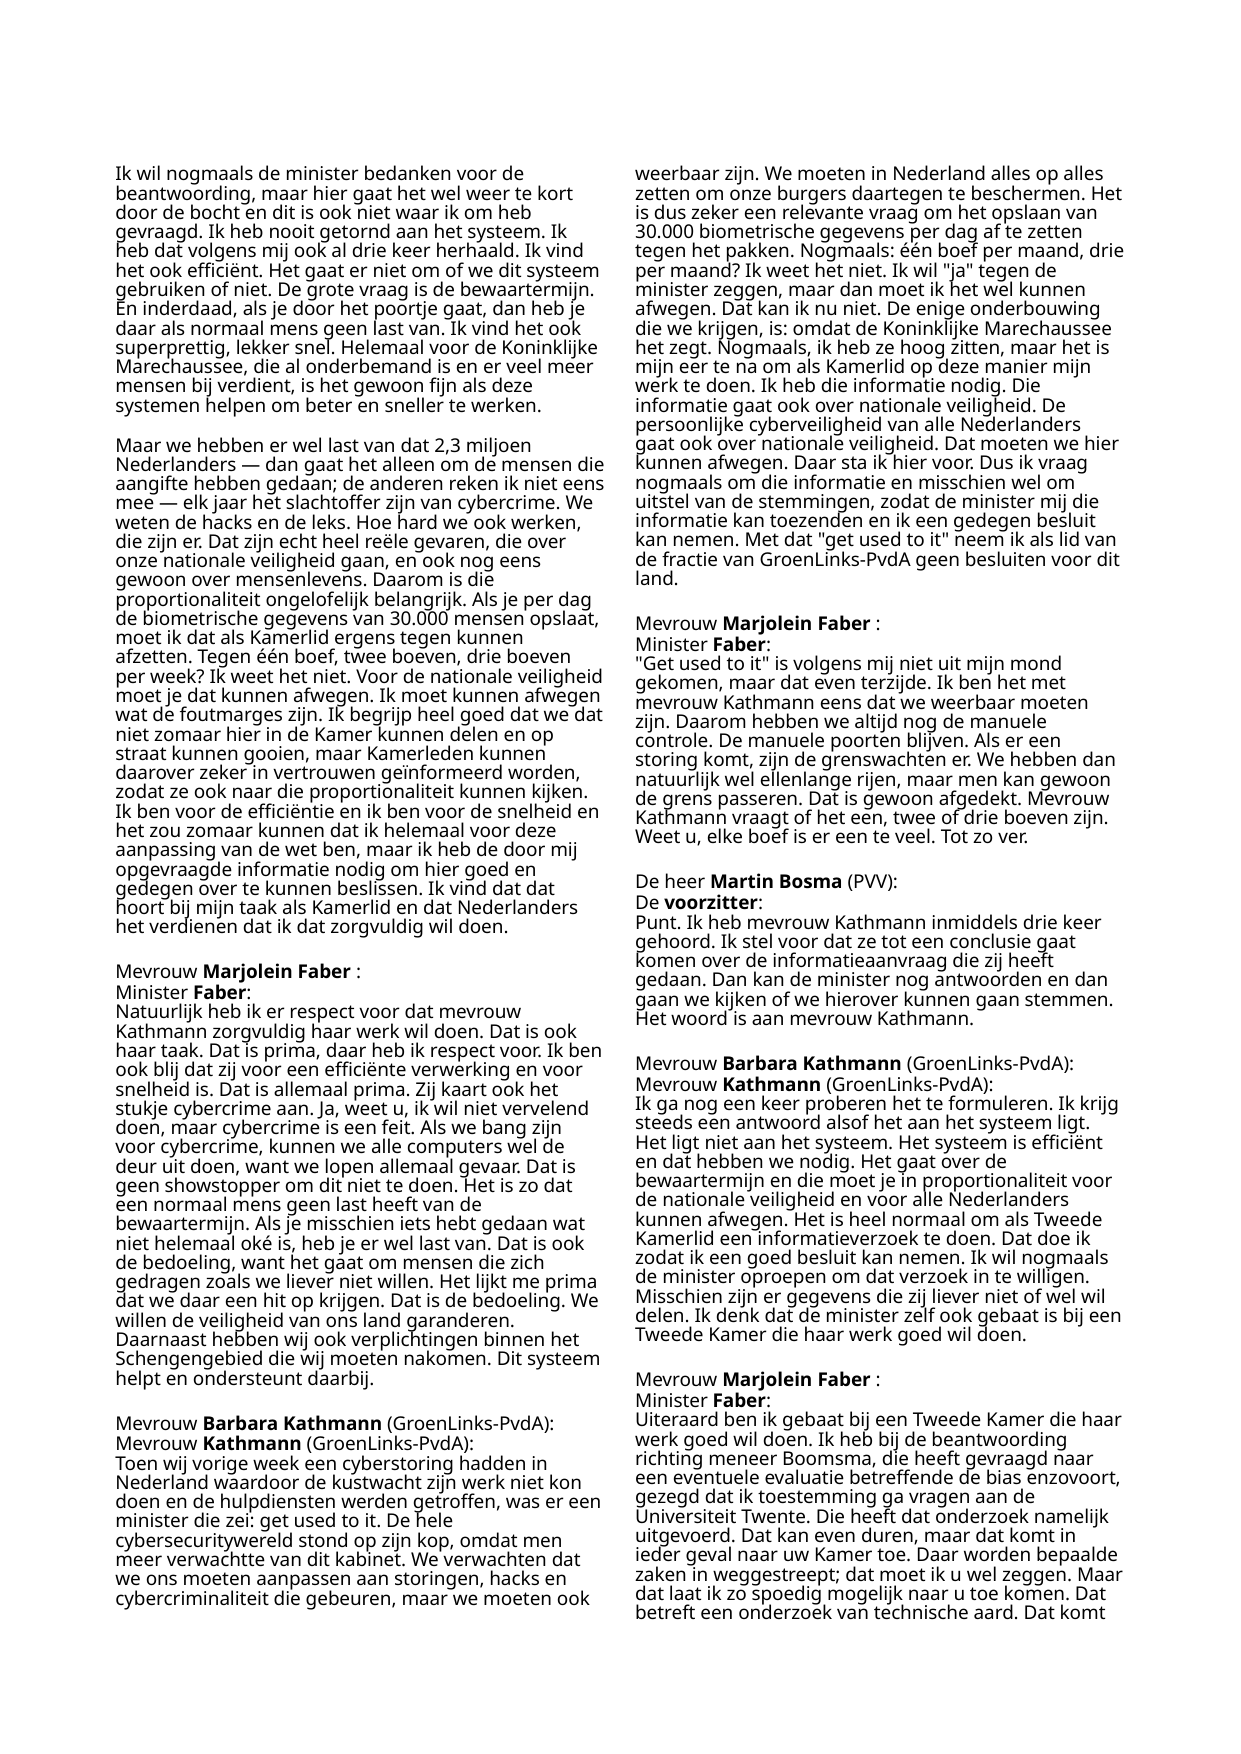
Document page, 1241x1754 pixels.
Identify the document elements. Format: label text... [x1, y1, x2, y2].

text Punt. Ik heb mevrouw Kathmann inmiddels drie keer gehoord. Ik stel voor dat ze tot een conclusie gaat komen over de informatieaanvraag die zij heeft gedaan. Dan kan de minister nog antwoorden en dan gaan we kijken of we hierover kunnen gaan stemmen. Het woord is aan mevrouw Kathmann. [635, 914, 1125, 1029]
text Maar we hebben er wel last van dat 2,3 miljoen Nederlanders — dan gaat het alleen om de mensen die aangifte hebben gedaan; de anderen reken ik niet eens mee — elk jaar het slachtoffer zijn van cybercrime. We weten de hacks en de leks. Hoe hard we ook werken, die zijn er. Dat zijn echt heel reële gevaren, die over onze nationale veiligheid gaan, en ook nog eens gewoon over mensenlevens. Daarom is die proportionaliteit ongelofelijk belangrijk. Als je per dag de biometrische gegevens van 30.000 mensen opslaat, moet ik dat als Kamerlid ergens tegen kunnen afzetten. Tegen één boef, twee boeven, drie boeven per week? Ik weet het niet. Voor de nationale veiligheid moet je dat kunnen afwegen. Ik moet kunnen afwegen wat de foutmarges zijn. Ik begrijp heel goed dat we dat niet zomaar hier in de Kamer kunnen delen en op straat kunnen gooien, maar Kamerleden kunnen daarover zeker in vertrouwen geïnformeerd worden, zodat ze ook naar die proportionaliteit kunnen kijken. Ik ben voor de efficiëntie en ik ben voor de snelheid en het zou zomaar kunnen dat ik helemaal voor deze aanpassing van de wet ben, maar ik heb de door mij opgevraagde informatie nodig om hier goed en gedegen over te kunnen beslissen. Ik vind dat dat hoort bij mijn taak als Kamerlid en dat Nederlanders het verdienen dat ik dat zorgvuldig wil doen. [115, 437, 605, 938]
text weerbaar zijn. We moeten in Nederland alles op alles zetten om onze burgers daartegen te beschermen. Het is dus zeker een relevante vraag om het opslaan van 30.000 biometrische gegevens per dag af te zetten tegen het pakken. Nogmaals: één boef per maand, drie per maand? Ik weet het niet. Ik wil "ja" tegen de minister zeggen, maar dan moet ik het wel kunnen afwegen. Dat kan ik nu niet. De enige onderbouwing die we krijgen, is: omdat de Koninklijke Marechaussee het zegt. Nogmaals, ik heb ze hoog zitten, maar het is mijn eer te na om als Kamerlid op deze manier mijn werk te doen. Ik heb die informatie nodig. Die informatie gaat ook over nationale veiligheid. De persoonlijke cyberveiligheid van alle Nederlanders gaat ook over nationale veiligheid. Dat moeten we hier kunnen afwegen. Daar sta ik hier voor. Dus ik vraag nogmaals om die informatie en misschien wel om uitstel van de stemmingen, zodat de minister mij die informatie kan toezenden en ik een gedegen besluit kan nemen. Met dat "get used to it" neem ik als lid van de fractie van GroenLinks-PvdA geen besluiten voor dit land. [635, 165, 1125, 589]
text Ik wil nogmaals de minister bedanken voor de beantwoording, maar hier gaat het wel weer te kort door de bocht en dit is ook niet waar ik om heb gevraagd. Ik heb nooit getornd aan het systeem. Ik heb dat volgens mij ook al drie keer herhaald. Ik vind het ook efficiënt. Het gaat er niet om of we dit systeem gebruiken of niet. De grote vraag is de bewaartermijn. En inderdaad, als je door het poortje gaat, dan heb je daar als normaal mens geen last van. Ik vind het ook superprettig, lekker snel. Helemaal voor de Koninklijke Marechaussee, die al onderbemand is en er veel meer mensen bij verdient, is het gewoon fijn als deze systemen helpen om beter en sneller te werken. [115, 165, 605, 416]
text Mevrouw Marjolein Faber : [115, 958, 605, 984]
text De voorzitter: [635, 894, 1125, 914]
text Minister Faber: [115, 984, 605, 1003]
text Minister Faber: [635, 636, 1125, 655]
text Mevrouw Barbara Kathmann (GroenLinks-PvdA): [115, 1410, 605, 1435]
text Ik ga nog een keer proberen het te formuleren. Ik krijg steeds een antwoord alsof het aan het systeem ligt. Het ligt niet aan het systeem. Het systeem is efficiënt en dat hebben we nodig. Het gaat over de bewaartermijn en die moet je in proportionaliteit voor de nationale veiligheid en voor alle Nederlanders kunnen afwegen. Het is heel normaal om als Tweede Kamerlid een informatieverzoek te doen. Dat doe ik zodat ik een goed besluit kan nemen. Ik wil nogmaals de minister oproepen om dat verzoek in te willigen. Misschien zijn er gegevens die zij liever niet of wel wil delen. Ik denk dat de minister zelf ook gebaat is bij een Tweede Kamer die haar werk goed wil doen. [635, 1095, 1125, 1346]
text De heer Martin Bosma (PVV): [635, 869, 1125, 894]
text Mevrouw Kathmann (GroenLinks-PvdA): [635, 1076, 1125, 1095]
text Minister Faber: [635, 1392, 1125, 1411]
text "Get used to it" is volgens mij niet uit mijn mond gekomen, maar dat even terzijde. Ik ben het met mevrouw Kathmann eens dat we weerbaar moeten zijn. Daarom hebben we altijd nog de manuele controle. De manuele poorten blijven. Als er een storing komt, zijn de grenswachten er. We hebben dan natuurlijk wel ellenlange rijen, maar men kan gewoon de grens passeren. Dat is gewoon afgedekt. Mevrouw Kathmann vraagt of het een, twee of drie boeven zijn. Weet u, elke boef is er een te veel. Tot zo ver. [635, 655, 1125, 848]
text Mevrouw Marjolein Faber : [635, 610, 1125, 636]
text Toen wij vorige week een cyberstoring hadden in Nederland waardoor de kustwacht zijn werk niet kon doen en de hulpdiensten werden getroffen, was er een minister die zei: get used to it. De hele cybersecuritywereld stond op zijn kop, omdat men meer verwachtte van dit kabinet. We verwachten dat we ons moeten aanpassen aan storingen, hacks en cybercriminaliteit die gebeuren, maar we moeten ook [115, 1455, 605, 1609]
text Mevrouw Marjolein Faber : [635, 1366, 1125, 1392]
text Mevrouw Barbara Kathmann (GroenLinks-PvdA): [635, 1050, 1125, 1076]
text Uiteraard ben ik gebaat bij een Tweede Kamer die haar werk goed wil doen. Ik heb bij de beantwoording richting meneer Boomsma, die heeft gevraagd naar een eventuele evaluatie betreffende de bias enzovoort, gezegd dat ik toestemming ga vragen aan de Universiteit Twente. Die heeft dat onderzoek namelijk uitgevoerd. Dat kan even duren, maar dat komt in ieder geval naar uw Kamer toe. Daar worden bepaalde zaken in weggestreept; dat moet ik u wel zeggen. Maar dat laat ik zo spoedig mogelijk naar u toe komen. Dat betreft een onderzoek van technische aard. Dat komt [635, 1411, 1125, 1623]
text Natuurlijk heb ik er respect voor dat mevrouw Kathmann zorgvuldig haar werk wil doen. Dat is ook haar taak. Dat is prima, daar heb ik respect voor. Ik ben ook blij dat zij voor een efficiënte verwerking en voor snelheid is. Dat is allemaal prima. Zij kaart ook het stukje cybercrime aan. Ja, weet u, ik wil niet vervelend doen, maar cybercrime is een feit. Als we bang zijn voor cybercrime, kunnen we alle computers wel de deur uit doen, want we lopen allemaal gevaar. Dat is geen showstopper om dit niet te doen. Het is zo dat een normaal mens geen last heeft van de bewaartermijn. Als je misschien iets hebt gedaan wat niet helemaal oké is, heb je er wel last van. Dat is ook de bedoeling, want het gaat om mensen die zich gedragen zoals we liever niet willen. Het lijkt me prima dat we daar een hit op krijgen. Dat is de bedoeling. We willen de veiligheid van ons land garanderen. Daarnaast hebben wij ook verplichtingen binnen het Schengengebied die wij moeten nakomen. Dit systeem helpt en ondersteunt daarbij. [115, 1003, 605, 1389]
text Mevrouw Kathmann (GroenLinks-PvdA): [115, 1435, 605, 1455]
